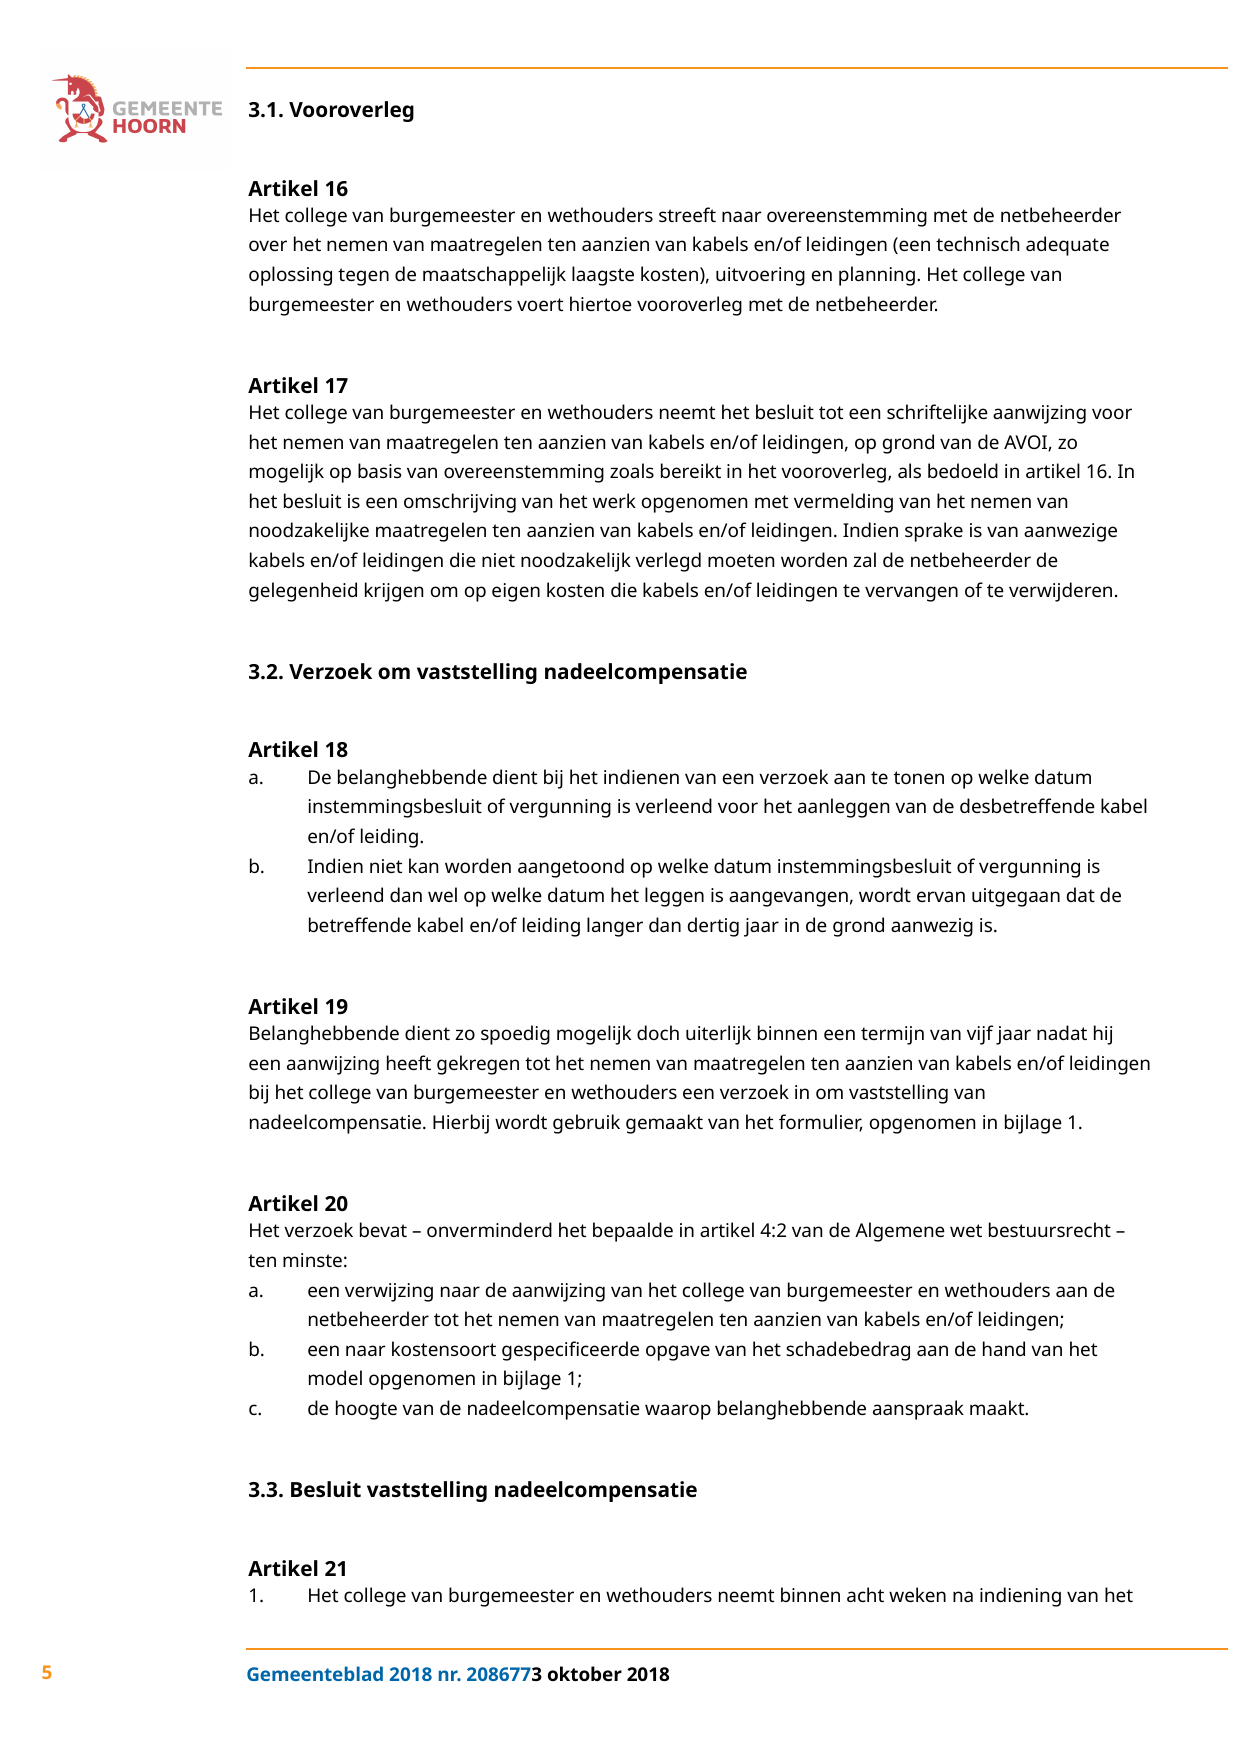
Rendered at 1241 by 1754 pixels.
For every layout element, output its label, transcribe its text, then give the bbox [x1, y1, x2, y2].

list De belanghebbende dient bij het indienen van een verzoek aan te tonen op welke datum instemmingsbesluit of vergunning is verleend voor het aanleggen van de desbetreffende kabel en/of leiding. [248, 764, 1152, 849]
text Artikel 18 [248, 736, 1152, 764]
text Artikel 19 [248, 992, 1152, 1020]
list een verwijzing naar de aanwijzing van het college van burgemeester en wethouders aan de netbeheerder tot het nemen van maatregelen ten aanzien van kabels en/of leidingen; [248, 1277, 1152, 1332]
text Het college van burgemeester en wethouders streeft naar overeenstemming met de netbeheerder over het nemen van maatregelen ten aanzien van kabels en/of leidingen (een technisch adequate oplossing tegen de maatschappelijk laagste kosten), uitvoering en planning. Het college van burgemeester en wethouders voert hiertoe vooroverleg met de netbeheerder. [248, 202, 1152, 317]
text Artikel 20 [248, 1189, 1152, 1218]
text Artikel 21 [248, 1554, 1152, 1582]
text 3.1. Vooroverleg [248, 95, 1152, 123]
text Het college van burgemeester en wethouders neemt het besluit tot een schriftelijke aanwijzing voor het nemen van maatregelen ten aanzien van kabels en/of leidingen, op grond van de AVOI, zo mogelijk op basis van overeenstemming zoals bereikt in het vooroverleg, als bedoeld in artikel 16. In het besluit is een omschrijving van het werk opgenomen met vermelding van het nemen van noodzakelijke maatregelen ten aanzien van kabels en/of leidingen. Indien sprake is van aanwezige kabels en/of leidingen die niet noodzakelijk verlegd moeten worden zal de netbeheerder de gelegenheid krijgen om op eigen kosten die kabels en/of leidingen te vervangen of te verwijderen. [248, 399, 1152, 602]
list Indien niet kan worden aangetoond op welke datum instemmingsbesluit of vergunning is verleend dan wel op welke datum het leggen is aangevangen, wordt ervan uitgegaan dat de betreffende kabel en/of leiding langer dan dertig jaar in de grond aanwezig is. [248, 853, 1152, 938]
text 3.2. Verzoek om vaststelling nadeelcompensatie [248, 657, 1152, 685]
list de hoogte van de nadeelcompensatie waarop belanghebbende aanspraak maakt. [248, 1395, 1152, 1421]
list Het college van burgemeester en wethouders neemt binnen acht weken na indiening van het [248, 1582, 1152, 1608]
text Artikel 17 [248, 371, 1152, 399]
text Belanghebbende dient zo spoedig mogelijk doch uiterlijk binnen een termijn van vijf jaar nadat hij een aanwijzing heeft gekregen tot het nemen van maatregelen ten aanzien van kabels en/of leidingen bij het college van burgemeester en wethouders een verzoek in om vaststelling van nadeelcompensatie. Hierbij wordt gebruik gemaakt van het formulier, opgenomen in bijlage 1. [248, 1020, 1152, 1135]
picture [41, 47, 231, 172]
text 3.3. Besluit vaststelling nadeelcompensatie [248, 1475, 1152, 1503]
text Artikel 16 [248, 174, 1152, 202]
list een naar kostensoort gespecificeerde opgave van het schadebedrag aan de hand van het model opgenomen in bijlage 1; [248, 1336, 1152, 1391]
text Het verzoek bevat – onverminderd het bepaalde in artikel 4:2 van de Algemene wet bestuursrecht – ten minste: [248, 1218, 1152, 1273]
